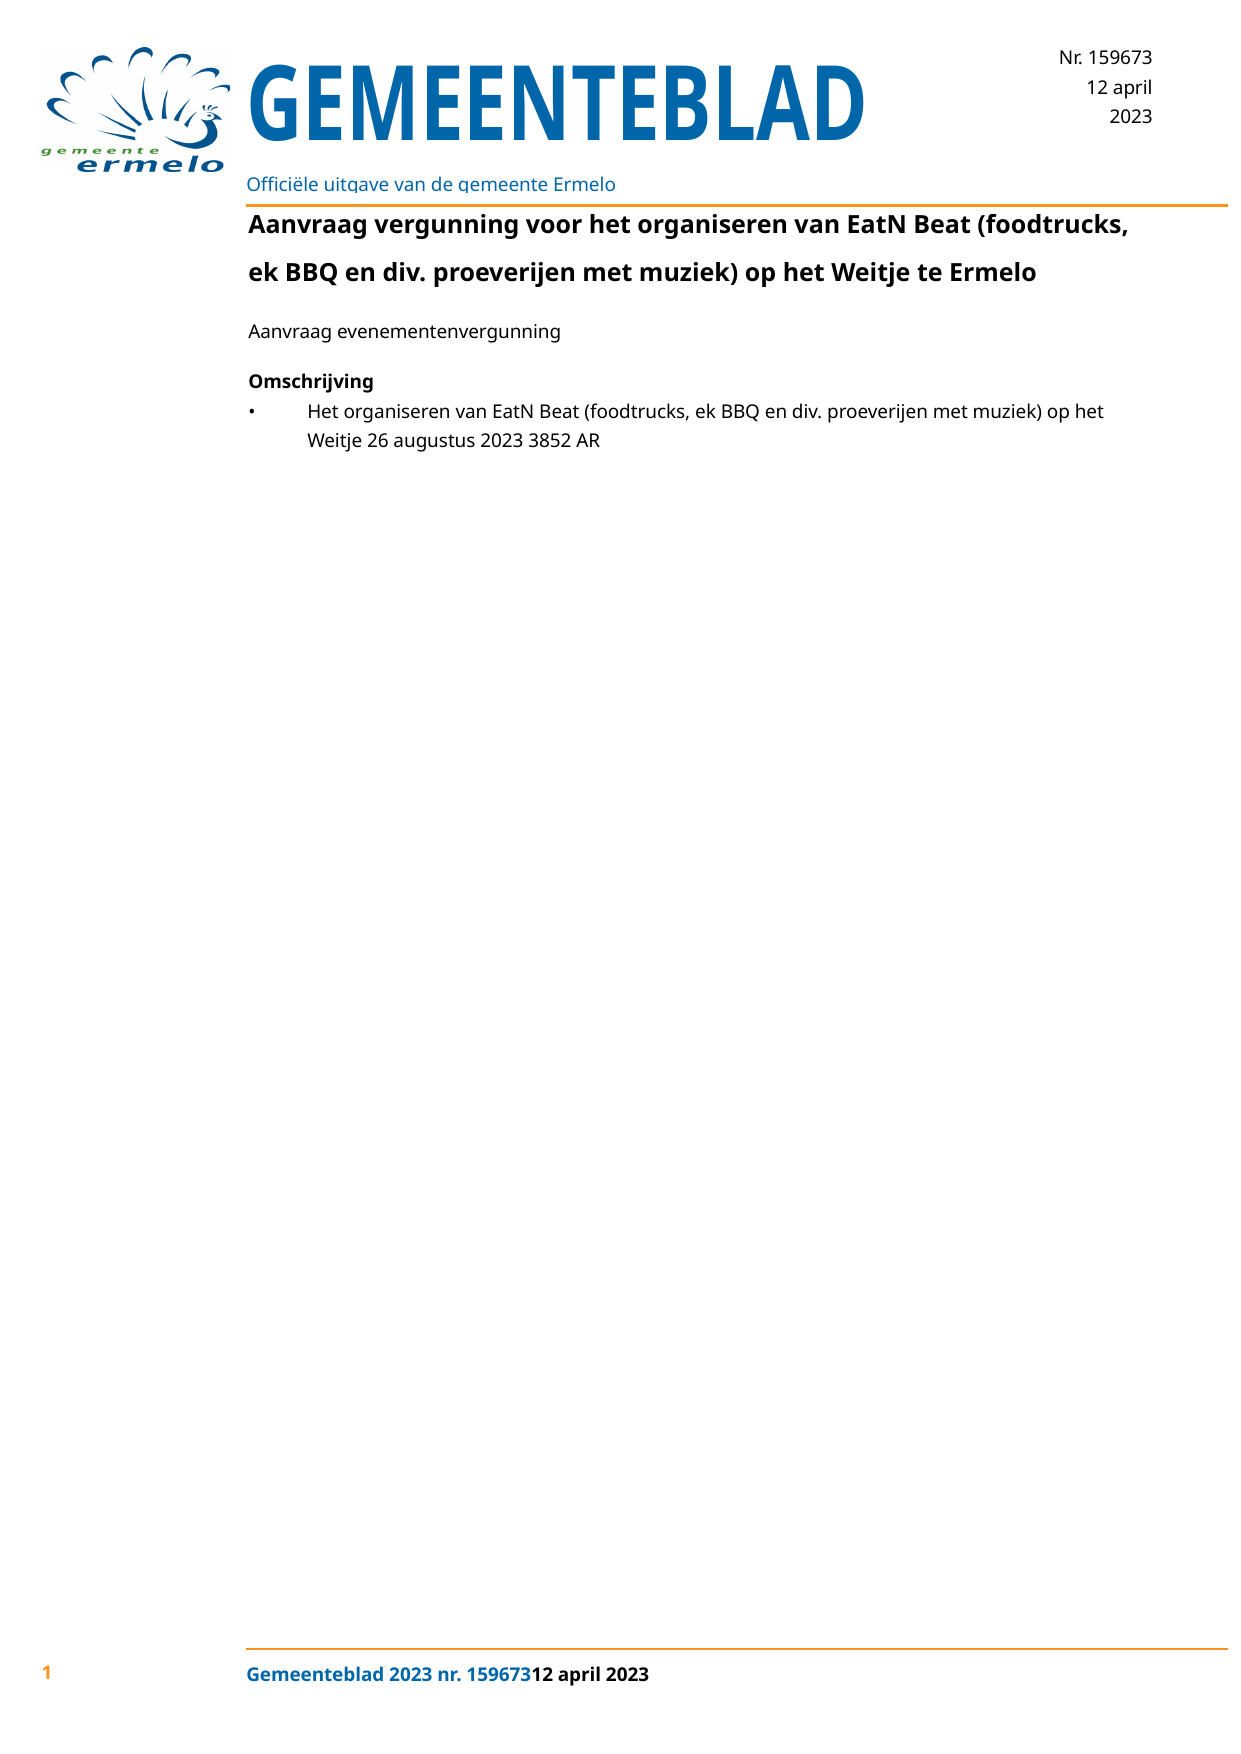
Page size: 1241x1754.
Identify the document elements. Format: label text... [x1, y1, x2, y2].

picture [41, 47, 231, 172]
list Het organiseren van EatN Beat (foodtrucks, ek BBQ en div. proeverijen met muziek) op het Weitje 26 augustus 2023 3852 AR [248, 398, 1152, 453]
text Aanvraag evenementenvergunning [248, 318, 1152, 344]
text Aanvraag vergunning voor het organiseren van EatN Beat (foodtrucks, ek BBQ en div. proeverijen met muziek) op het Weitje te Ermelo [248, 207, 1152, 288]
text Omschrijving [248, 368, 1152, 394]
